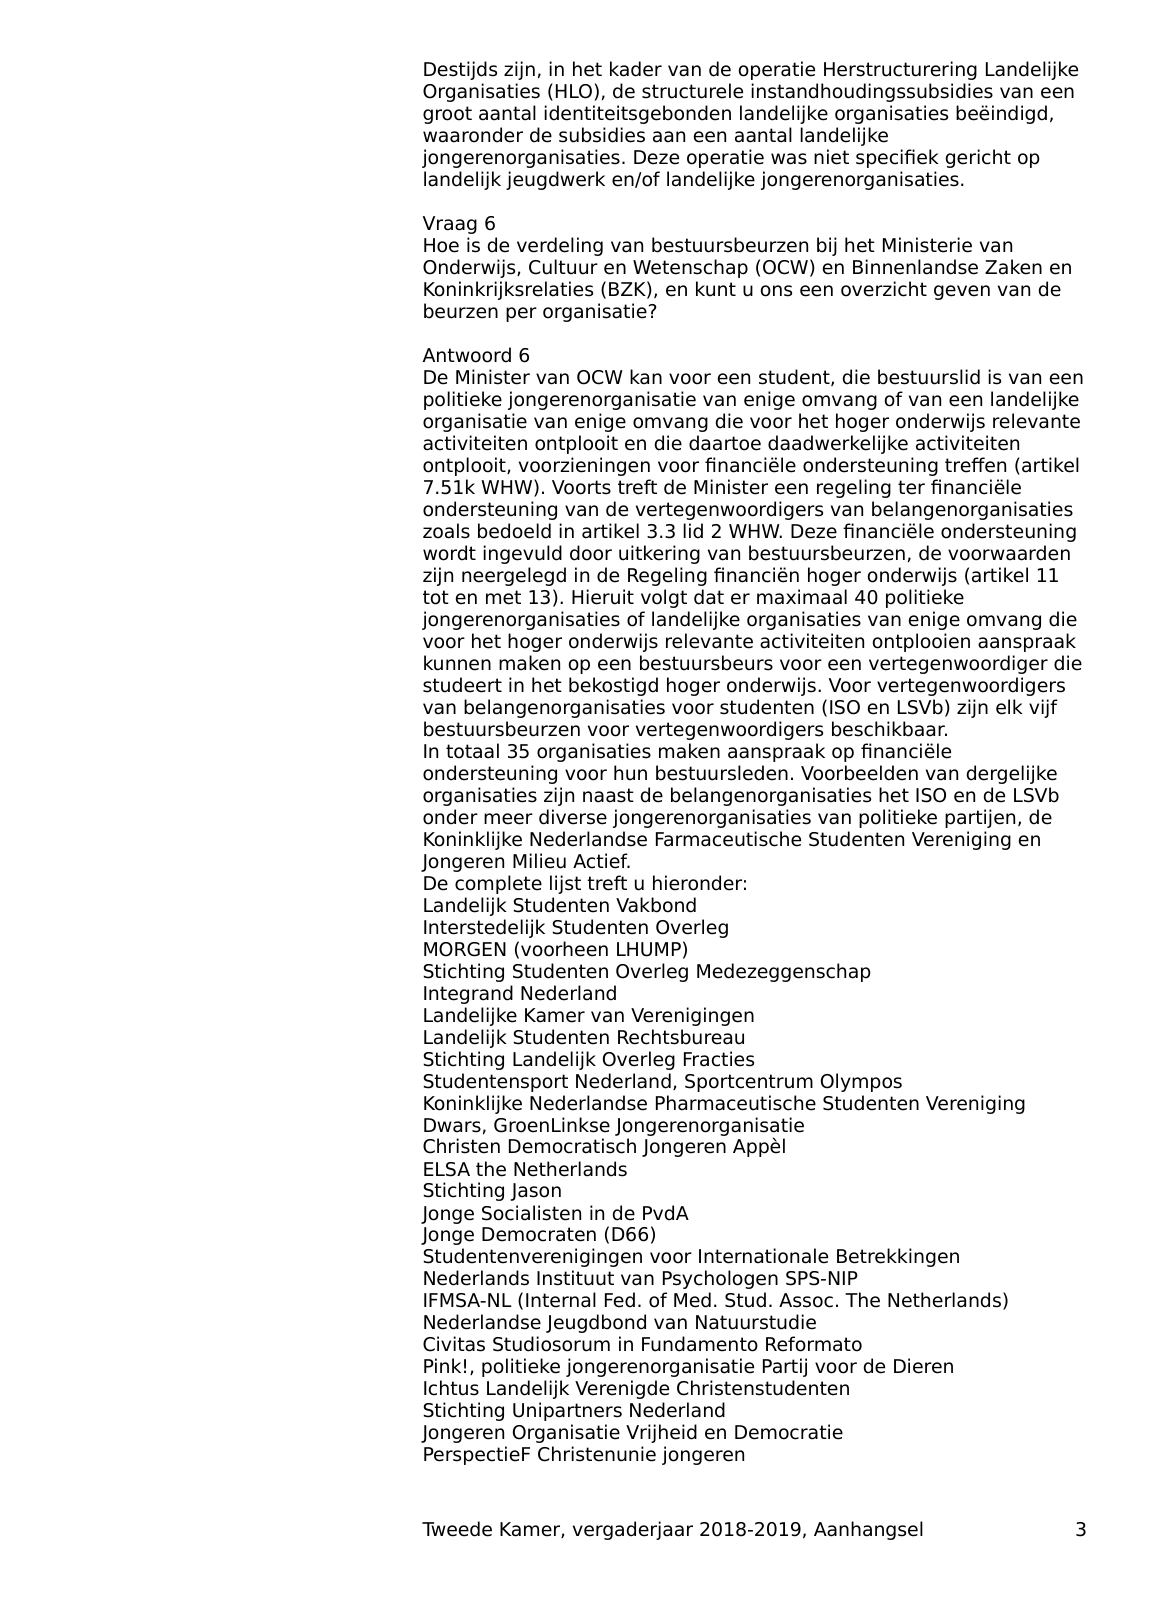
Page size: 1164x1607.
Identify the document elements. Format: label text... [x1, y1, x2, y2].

text De complete lijst treft u hieronder: [422, 873, 1087, 895]
text Jonge Socialisten in de PvdA [422, 1202, 1087, 1224]
text De Minister van OCW kan voor een student, die bestuurslid is van een politieke jongerenorganisatie van enige omvang of van een landelijke organisatie van enige omvang die voor het hoger onderwijs relevante activiteiten ontplooit en die daartoe daadwerkelijke activiteiten ontplooit, voorzieningen voor financiële ondersteuning treffen (artikel 7.51k WHW). Voorts treft de Minister een regeling ter financiële ondersteuning van de vertegenwoordigers van belangenorganisaties zoals bedoeld in artikel 3.3 lid 2 WHW. Deze financiële ondersteuning wordt ingevuld door uitkering van bestuursbeurzen, de voorwaarden zijn neergelegd in de Regeling financiën hoger onderwijs (artikel 11 tot en met 13). Hieruit volgt dat er maximaal 40 politieke jongerenorganisaties of landelijke organisaties van enige omvang die voor het hoger onderwijs relevante activiteiten ontplooien aanspraak kunnen maken op een bestuursbeurs voor een vertegenwoordiger die studeert in het bekostigd hoger onderwijs. Voor vertegenwoordigers van belangenorganisaties voor studenten (ISO en LSVb) zijn elk vijf bestuursbeurzen voor vertegenwoordigers beschikbaar. [422, 367, 1087, 741]
text Pink!, politieke jongerenorganisatie Partij voor de Dieren [422, 1356, 1087, 1378]
text In totaal 35 organisaties maken aanspraak op financiële ondersteuning voor hun bestuursleden. Voorbeelden van dergelijke organisaties zijn naast de belangenorganisaties het ISO en de LSVb onder meer diverse jongerenorganisaties van politieke partijen, de Koninklijke Nederlandse Farmaceutische Studenten Vereniging en Jongeren Milieu Actief. [422, 741, 1087, 873]
text Stichting Unipartners Nederland [422, 1400, 1087, 1422]
text Landelijk Studenten Vakbond [422, 895, 1087, 917]
text Stichting Studenten Overleg Medezeggenschap [422, 961, 1087, 983]
text Vraag 6 [422, 213, 1087, 235]
text Jonge Democraten (D66) [422, 1224, 1087, 1246]
text Christen Democratisch Jongeren Appèl [422, 1136, 1087, 1158]
text Destijds zijn, in het kader van de operatie Herstructurering Landelijke Organisaties (HLO), de structurele instandhoudingssubsidies van een groot aantal identiteitsgebonden landelijke organisaties beëindigd, waaronder de subsidies aan een aantal landelijke jongerenorganisaties. Deze operatie was niet specifiek gericht op landelijk jeugdwerk en/of landelijke jongerenorganisaties. [422, 59, 1087, 191]
text Landelijke Kamer van Verenigingen [422, 1004, 1087, 1027]
text Dwars, GroenLinkse Jongerenorganisatie [422, 1114, 1087, 1136]
text Studentenverenigingen voor Internationale Betrekkingen [422, 1246, 1087, 1268]
text Nederlands Instituut van Psychologen SPS-NIP [422, 1268, 1087, 1290]
text Koninklijke Nederlandse Pharmaceutische Studenten Vereniging [422, 1092, 1087, 1114]
text Jongeren Organisatie Vrijheid en Democratie [422, 1422, 1087, 1444]
text Nederlandse Jeugdbond van Natuurstudie [422, 1312, 1087, 1334]
text Stichting Landelijk Overleg Fracties [422, 1048, 1087, 1071]
text Stichting Jason [422, 1180, 1087, 1202]
text Integrand Nederland [422, 983, 1087, 1004]
text Hoe is de verdeling van bestuursbeurzen bij het Ministerie van Onderwijs, Cultuur en Wetenschap (OCW) en Binnenlandse Zaken en Koninkrijksrelaties (BZK), en kunt u ons een overzicht geven van de beurzen per organisatie? [422, 235, 1087, 323]
text Studentensport Nederland, Sportcentrum Olympos [422, 1071, 1087, 1092]
text IFMSA-NL (Internal Fed. of Med. Stud. Assoc. The Netherlands) [422, 1290, 1087, 1312]
text Interstedelijk Studenten Overleg [422, 917, 1087, 939]
text Landelijk Studenten Rechtsbureau [422, 1027, 1087, 1048]
text MORGEN (voorheen LHUMP) [422, 939, 1087, 961]
text Antwoord 6 [422, 345, 1087, 367]
text ELSA the Netherlands [422, 1158, 1087, 1180]
text PerspectieF Christenunie jongeren [422, 1444, 1087, 1466]
text Ichtus Landelijk Verenigde Christenstudenten [422, 1378, 1087, 1400]
text Civitas Studiosorum in Fundamento Reformato [422, 1334, 1087, 1356]
